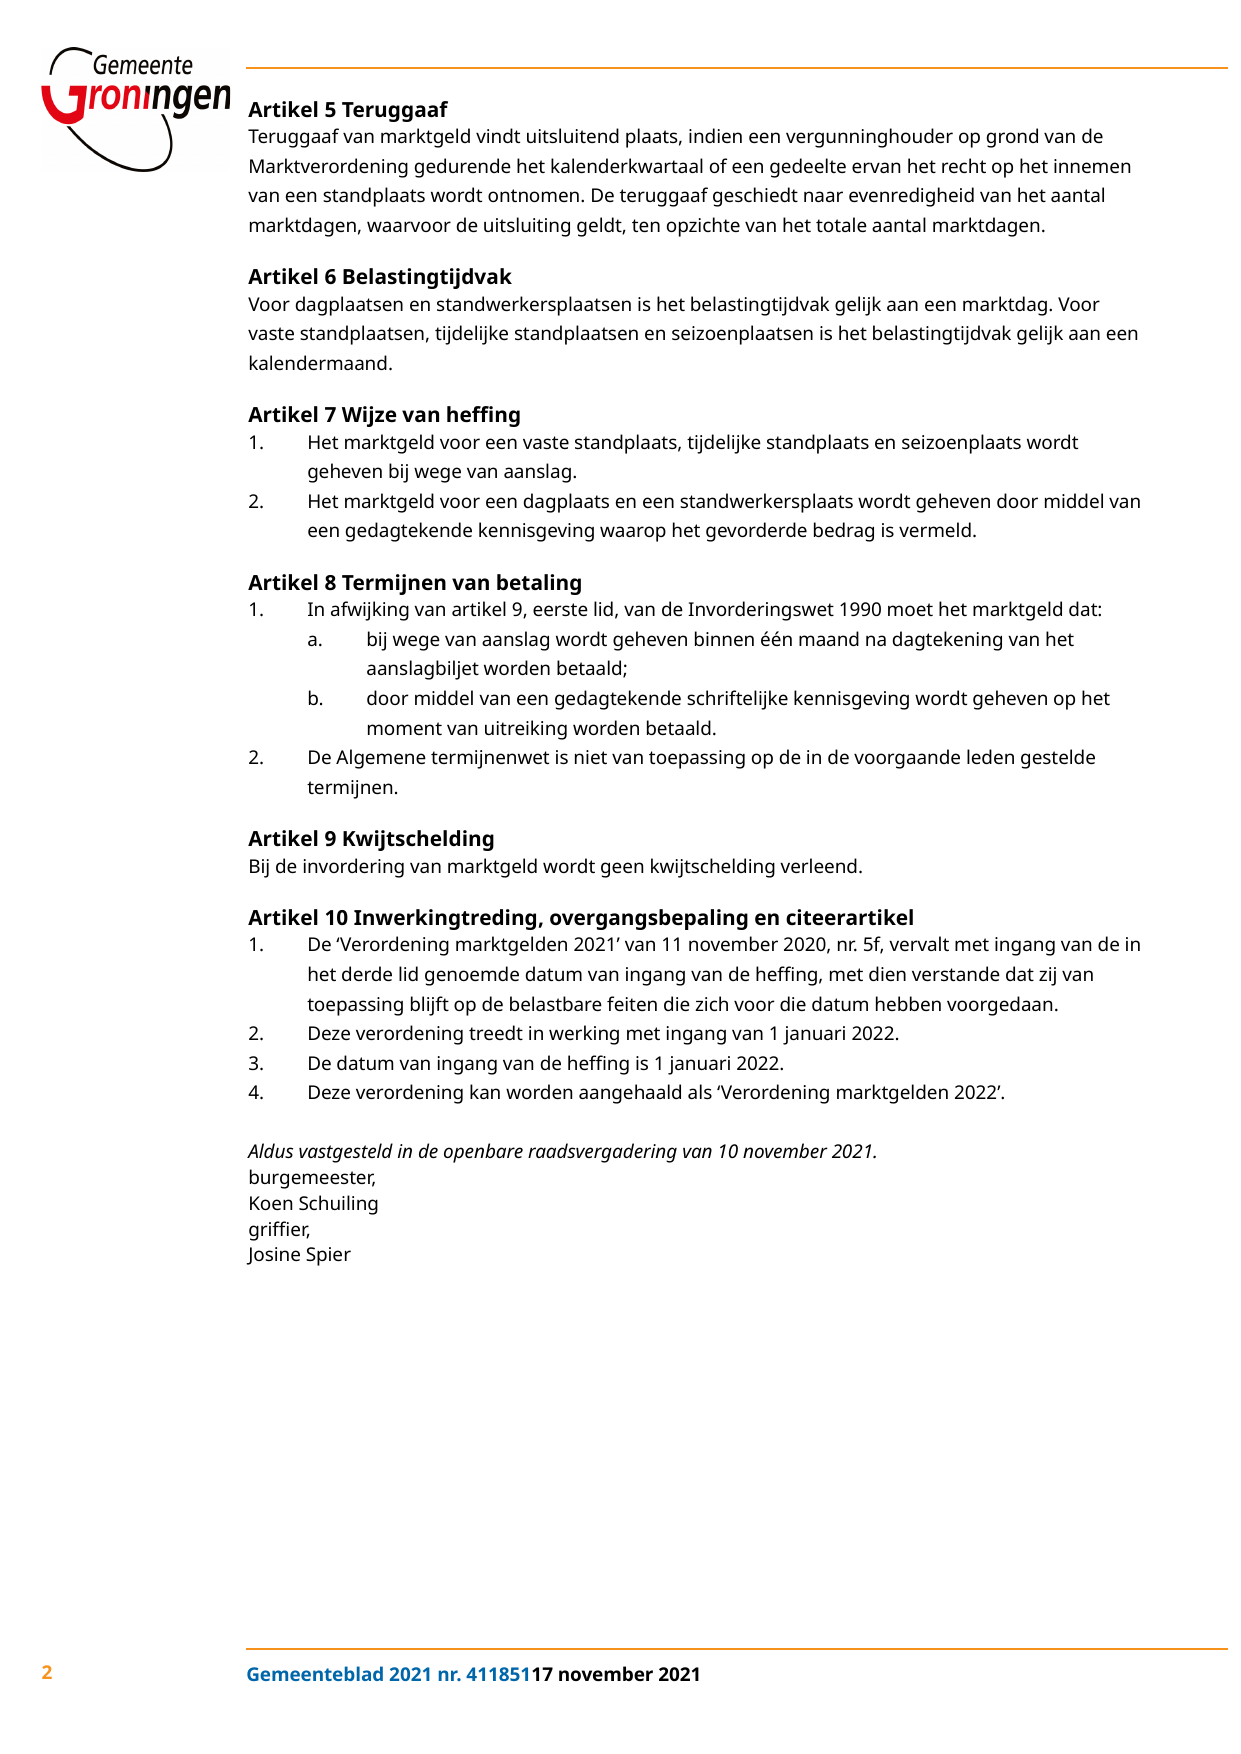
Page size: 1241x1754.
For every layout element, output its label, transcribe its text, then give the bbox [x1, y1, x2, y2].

list Het marktgeld voor een dagplaats en een standwerkersplaats wordt geheven door middel van een gedagtekende kennisgeving waarop het gevorderde bedrag is vermeld. [248, 488, 1152, 543]
list door middel van een gedagtekende schriftelijke kennisgeving wordt geheven op het moment van uitreiking worden betaald. [307, 685, 1152, 741]
text Artikel 8 Termijnen van betaling [248, 568, 1152, 596]
text burgemeester, [248, 1164, 1152, 1190]
text Artikel 6 Belastingtijdvak [248, 262, 1152, 291]
text Bij de invordering van marktgeld wordt geen kwijtschelding verleend. [248, 853, 1152, 878]
text Voor dagplaatsen en standwerkersplaatsen is het belastingtijdvak gelijk aan een marktdag. Voor vaste standplaatsen, tijdelijke standplaatsen en seizoenplaatsen is het belastingtijdvak gelijk aan een kalendermaand. [248, 291, 1152, 376]
list bij wege van aanslag wordt geheven binnen één maand na dagtekening van het aanslagbiljet worden betaald; [307, 626, 1152, 681]
text Aldus vastgesteld in de openbare raadsvergadering van 10 november 2021. [248, 1139, 1152, 1164]
text Artikel 10 Inwerkingtreding, overgangsbepaling en citeerartikel [248, 903, 1152, 932]
text Teruggaaf van marktgeld vindt uitsluitend plaats, indien een vergunninghouder op grond van de Marktverordening gedurende het kalenderkwartaal of een gedeelte ervan het recht op het innemen van een standplaats wordt ontnomen. De teruggaaf geschiedt naar evenredigheid van het aantal marktdagen, waarvoor de uitsluiting geldt, ten opzichte van het totale aantal marktdagen. [248, 123, 1152, 238]
list In afwijking van artikel 9, eerste lid, van de Invorderingswet 1990 moet het marktgeld dat: [248, 596, 1152, 622]
text Artikel 7 Wijze van heffing [248, 400, 1152, 429]
list De ‘Verordening marktgelden 2021’ van 11 november 2020, nr. 5f, vervalt met ingang van de in het derde lid genoemde datum van ingang van de heffing, met dien verstande dat zij van toepassing blijft op de belastbare feiten die zich voor die datum hebben voorgedaan. [248, 932, 1152, 1017]
list Deze verordening kan worden aangehaald als ‘Verordening marktgelden 2022’. [248, 1079, 1152, 1105]
list De Algemene termijnenwet is niet van toepassing op de in de voorgaande leden gestelde termijnen. [248, 744, 1152, 800]
list Het marktgeld voor een vaste standplaats, tijdelijke standplaats en seizoenplaats wordt geheven bij wege van aanslag. [248, 429, 1152, 484]
text Koen Schuiling [248, 1190, 1152, 1216]
text Artikel 5 Teruggaaf [248, 95, 1152, 123]
list Deze verordening treedt in werking met ingang van 1 januari 2022. [248, 1020, 1152, 1046]
list De datum van ingang van de heffing is 1 januari 2022. [248, 1050, 1152, 1076]
text Josine Spier [248, 1242, 1152, 1267]
picture [41, 47, 231, 172]
text griffier, [248, 1216, 1152, 1242]
text Artikel 9 Kwijtschelding [248, 824, 1152, 853]
